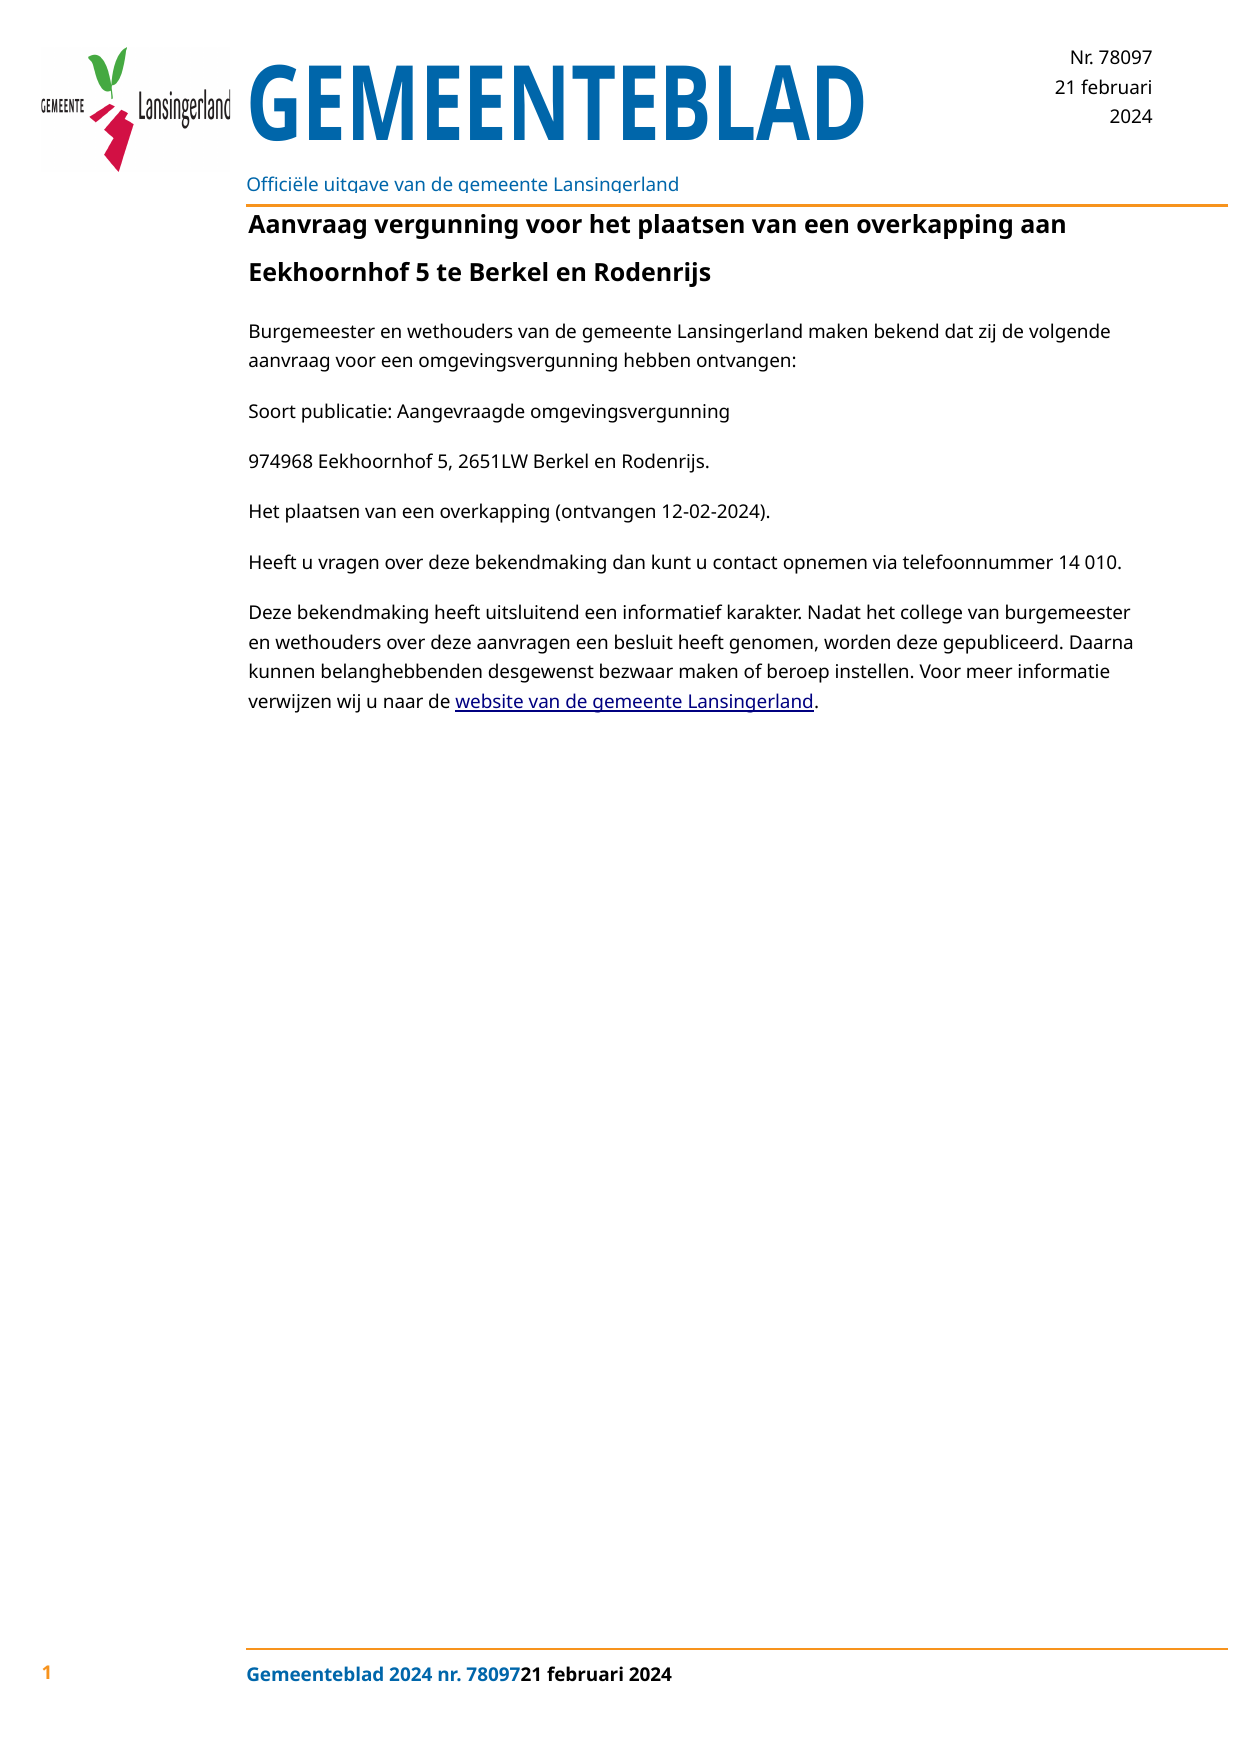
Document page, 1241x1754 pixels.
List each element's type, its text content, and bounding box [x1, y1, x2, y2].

text Soort publicatie: Aangevraagde omgevingsvergunning [248, 398, 1152, 424]
text Deze bekendmaking heeft uitsluitend een informatief karakter. Nadat het college van burgemeester en wethouders over deze aanvragen een besluit heeft genomen, worden deze gepubliceerd. Daarna kunnen belanghebbenden desgewenst bezwaar maken of beroep instellen. Voor meer informatie verwijzen wij u naar de website van de gemeente Lansingerland. [248, 599, 1152, 714]
picture [41, 47, 231, 172]
text 974968 Eekhoornhof 5, 2651LW Berkel en Rodenrijs. [248, 448, 1152, 474]
text Heeft u vragen over deze bekendmaking dan kunt u contact opnemen via telefoonnummer 14 010. [248, 549, 1152, 575]
text Het plaatsen van een overkapping (ontvangen 12-02-2024). [248, 499, 1152, 524]
text Burgemeester en wethouders van de gemeente Lansingerland maken bekend dat zij de volgende aanvraag voor een omgevingsvergunning hebben ontvangen: [248, 318, 1152, 373]
text Aanvraag vergunning voor het plaatsen van een overkapping aan Eekhoornhof 5 te Berkel en Rodenrijs [248, 207, 1152, 288]
